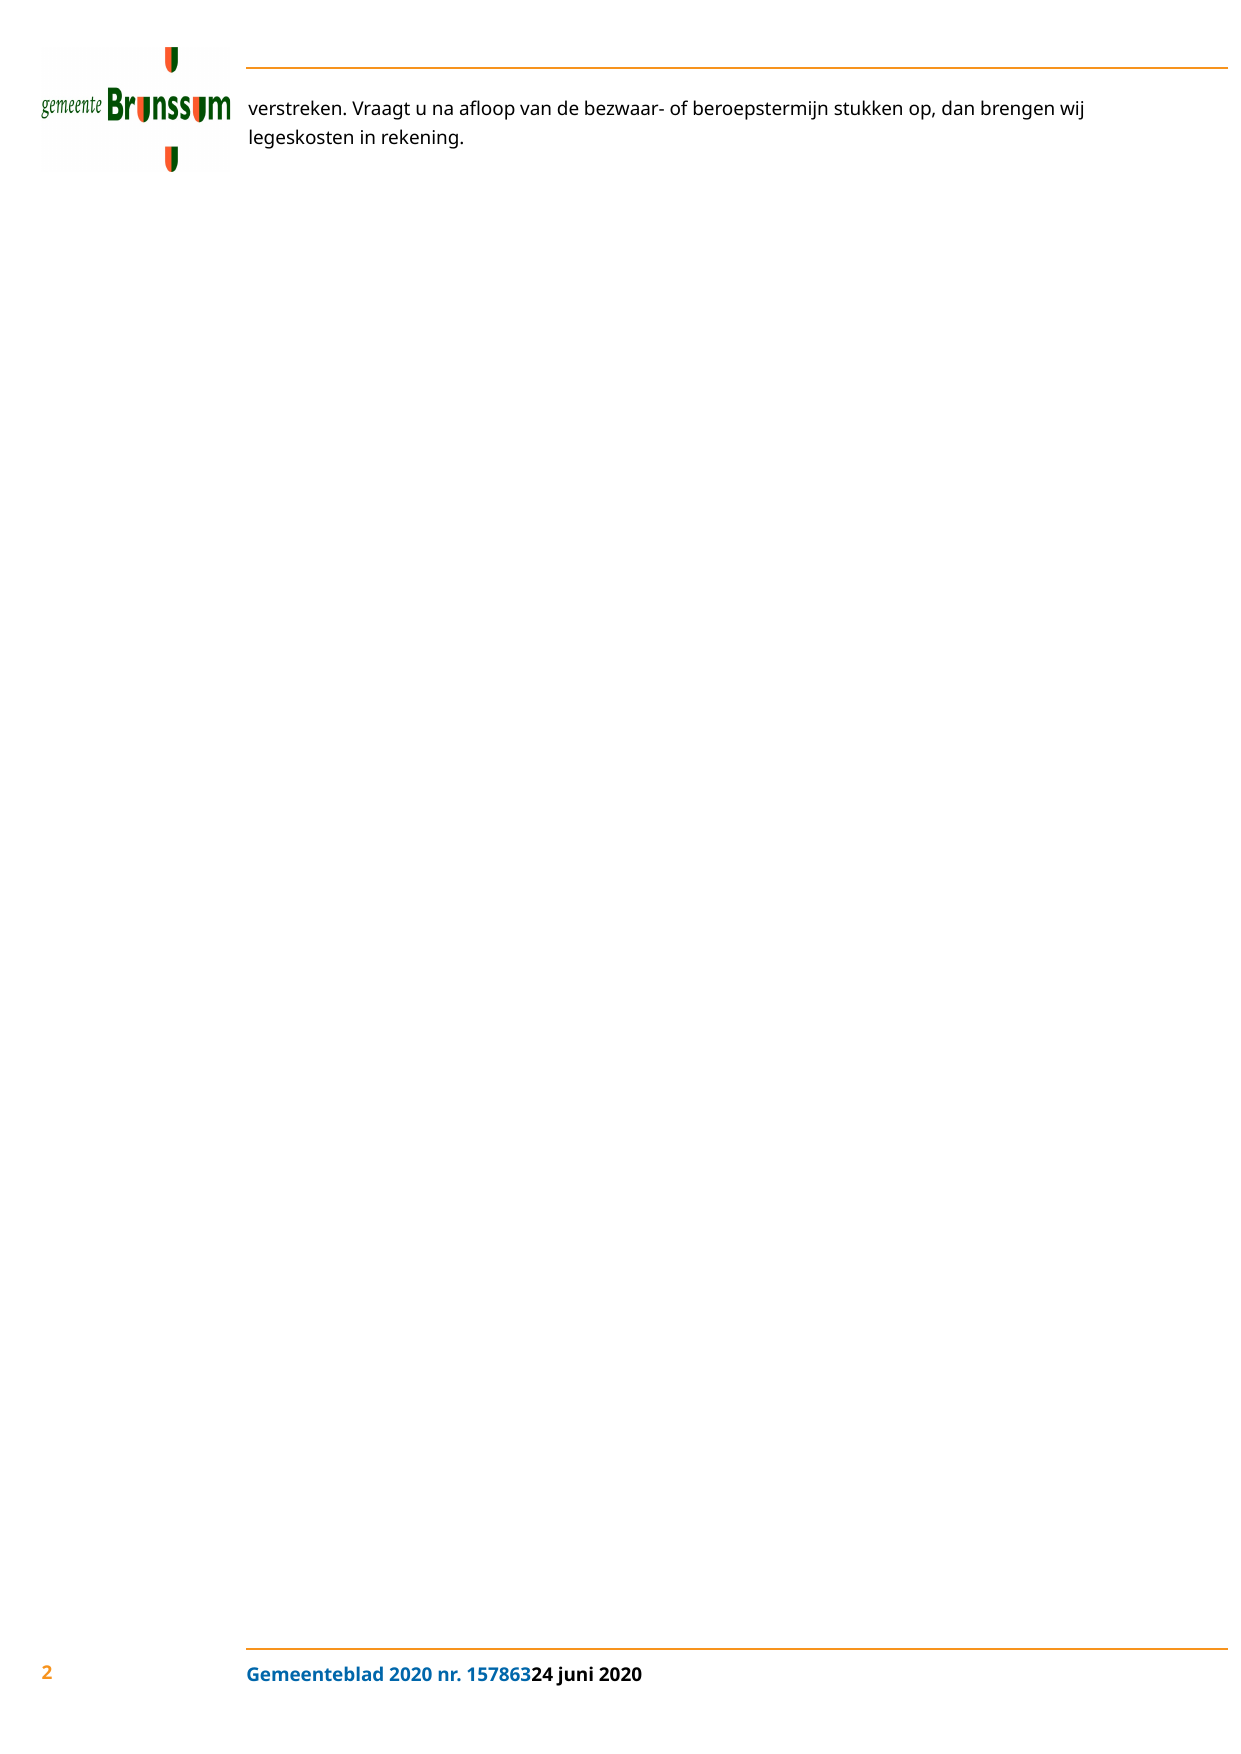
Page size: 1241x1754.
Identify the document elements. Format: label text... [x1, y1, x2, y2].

text verstreken. Vraagt u na afloop van de bezwaar- of beroepstermijn stukken op, dan brengen wij legeskosten in rekening. [248, 95, 1152, 150]
picture [41, 47, 231, 172]
